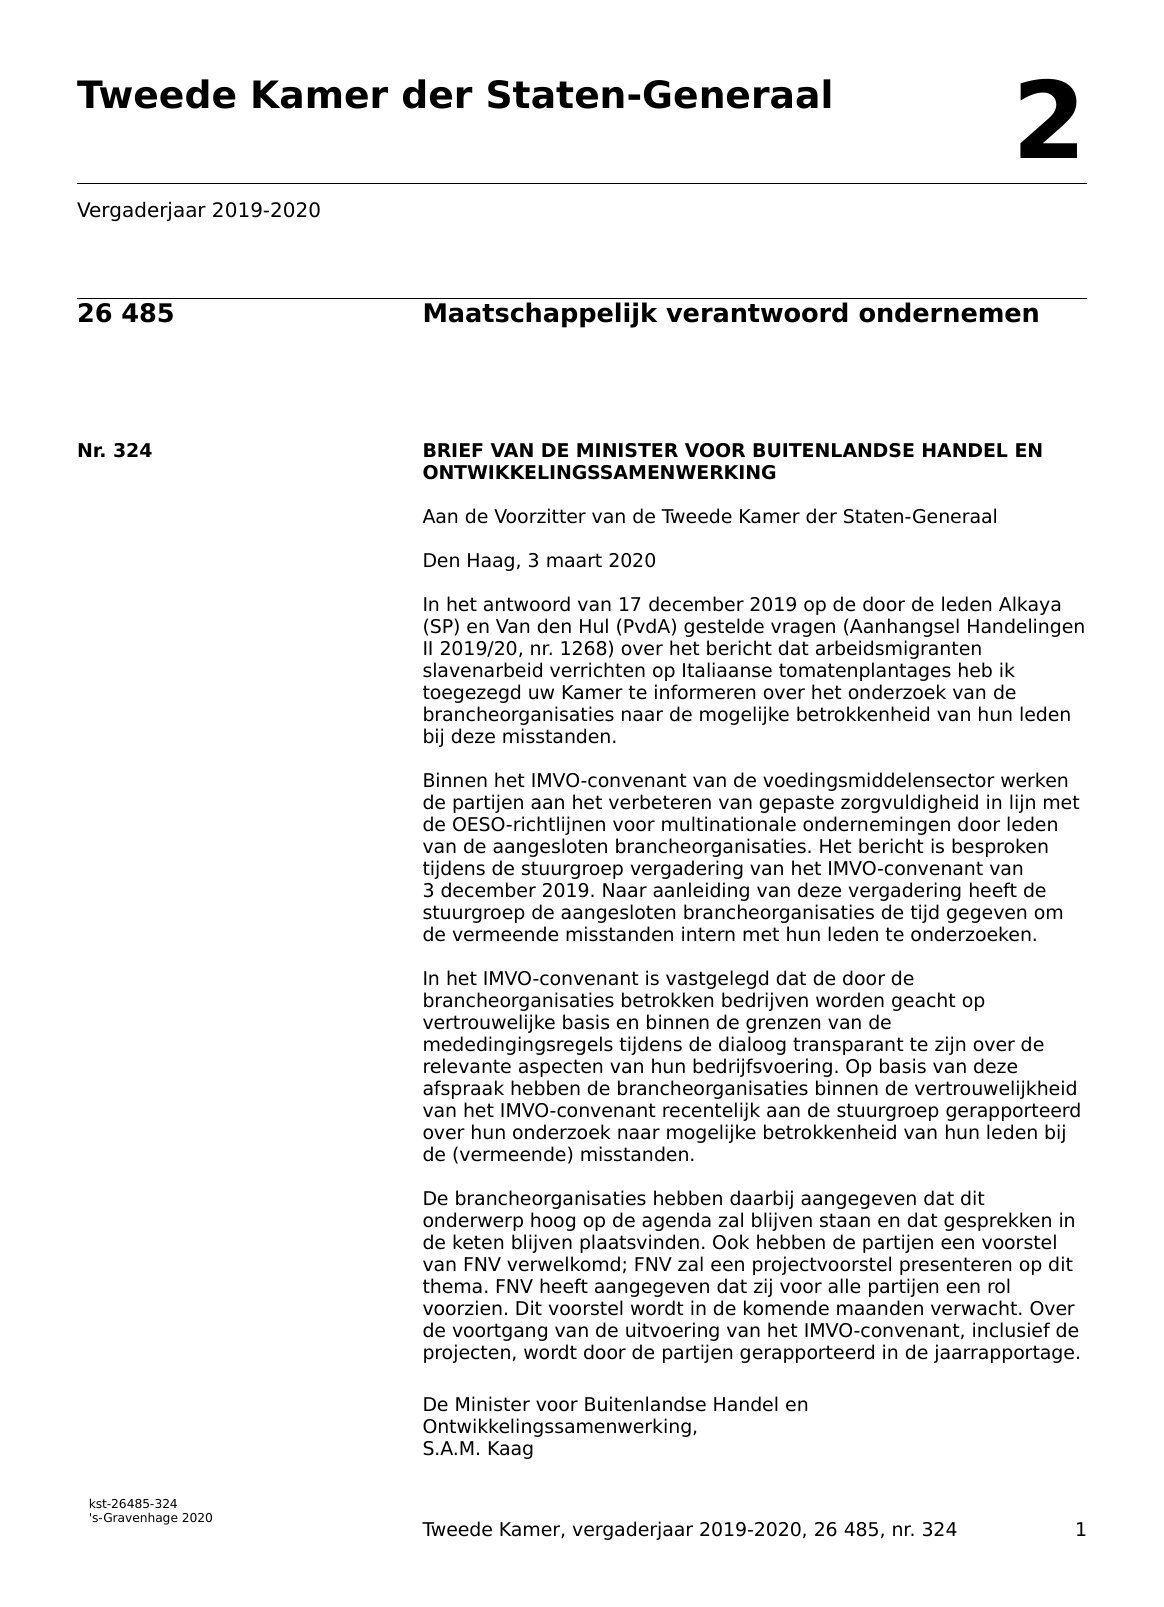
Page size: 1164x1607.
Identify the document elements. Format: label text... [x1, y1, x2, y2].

table_header 2 [886, 59, 1087, 183]
table_header Tweede Kamer der Staten-Generaal [77, 59, 886, 183]
subtitle 26 485 Maatschappelijk verantwoord ondernemen [77, 299, 1087, 329]
subtitle Nr. 324 BRIEF VAN DE MINISTER VOOR BUITENLANDSE HANDEL EN ONTWIKKELINGSSAMENWERKING [77, 440, 1087, 484]
text De Minister voor Buitenlandse Handel en Ontwikkelingssamenwerking, S.A.M. Kaag [422, 1394, 1087, 1460]
table_cell Vergaderjaar 2019-2020 [77, 184, 1087, 298]
text De brancheorganisaties hebben daarbij aangegeven dat dit onderwerp hoog op de agenda zal blijven staan en dat gesprekken in de keten blijven plaatsvinden. Ook hebben de partijen een voorstel van FNV verwelkomd; FNV zal een projectvoorstel presenteren op dit thema. FNV heeft aangegeven dat zij voor alle partijen een rol voorzien. Dit voorstel wordt in de komende maanden verwacht. Over de voortgang van de uitvoering van het IMVO-convenant, inclusief de projecten, wordt door de partijen gerapporteerd in de jaarrapportage. [422, 1188, 1087, 1364]
text Aan de Voorzitter van de Tweede Kamer der Staten-Generaal [422, 506, 1087, 528]
text Den Haag, 3 maart 2020 [422, 550, 1087, 572]
text In het antwoord van 17 december 2019 op de door de leden Alkaya (SP) en Van den Hul (PvdA) gestelde vragen (Aanhangsel Handelingen II 2019/20, nr. 1268) over het bericht dat arbeidsmigranten slavenarbeid verrichten op Italiaanse tomatenplantages heb ik toegezegd uw Kamer te informeren over het onderzoek van de brancheorganisaties naar de mogelijke betrokkenheid van hun leden bij deze misstanden. [422, 594, 1087, 748]
text kst-26485-324 [88, 1497, 323, 1511]
text 's-Gravenhage 2020 [88, 1511, 323, 1525]
text Binnen het IMVO-convenant van de voedingsmiddelensector werken de partijen aan het verbeteren van gepaste zorgvuldigheid in lijn met de OESO-richtlijnen voor multinationale ondernemingen door leden van de aangesloten brancheorganisaties. Het bericht is besproken tijdens de stuurgroep vergadering van het IMVO-convenant van 3 december 2019. Naar aanleiding van deze vergadering heeft de stuurgroep de aangesloten brancheorganisaties de tijd gegeven om de vermeende misstanden intern met hun leden te onderzoeken. [422, 770, 1087, 946]
text In het IMVO-convenant is vastgelegd dat de door de brancheorganisaties betrokken bedrijven worden geacht op vertrouwelijke basis en binnen de grenzen van de mededingingsregels tijdens de dialoog transparant te zijn over de relevante aspecten van hun bedrijfsvoering. Op basis van deze afspraak hebben de brancheorganisaties binnen de vertrouwelijkheid van het IMVO-convenant recentelijk aan de stuurgroep gerapporteerd over hun onderzoek naar mogelijke betrokkenheid van hun leden bij de (vermeende) misstanden. [422, 968, 1087, 1166]
